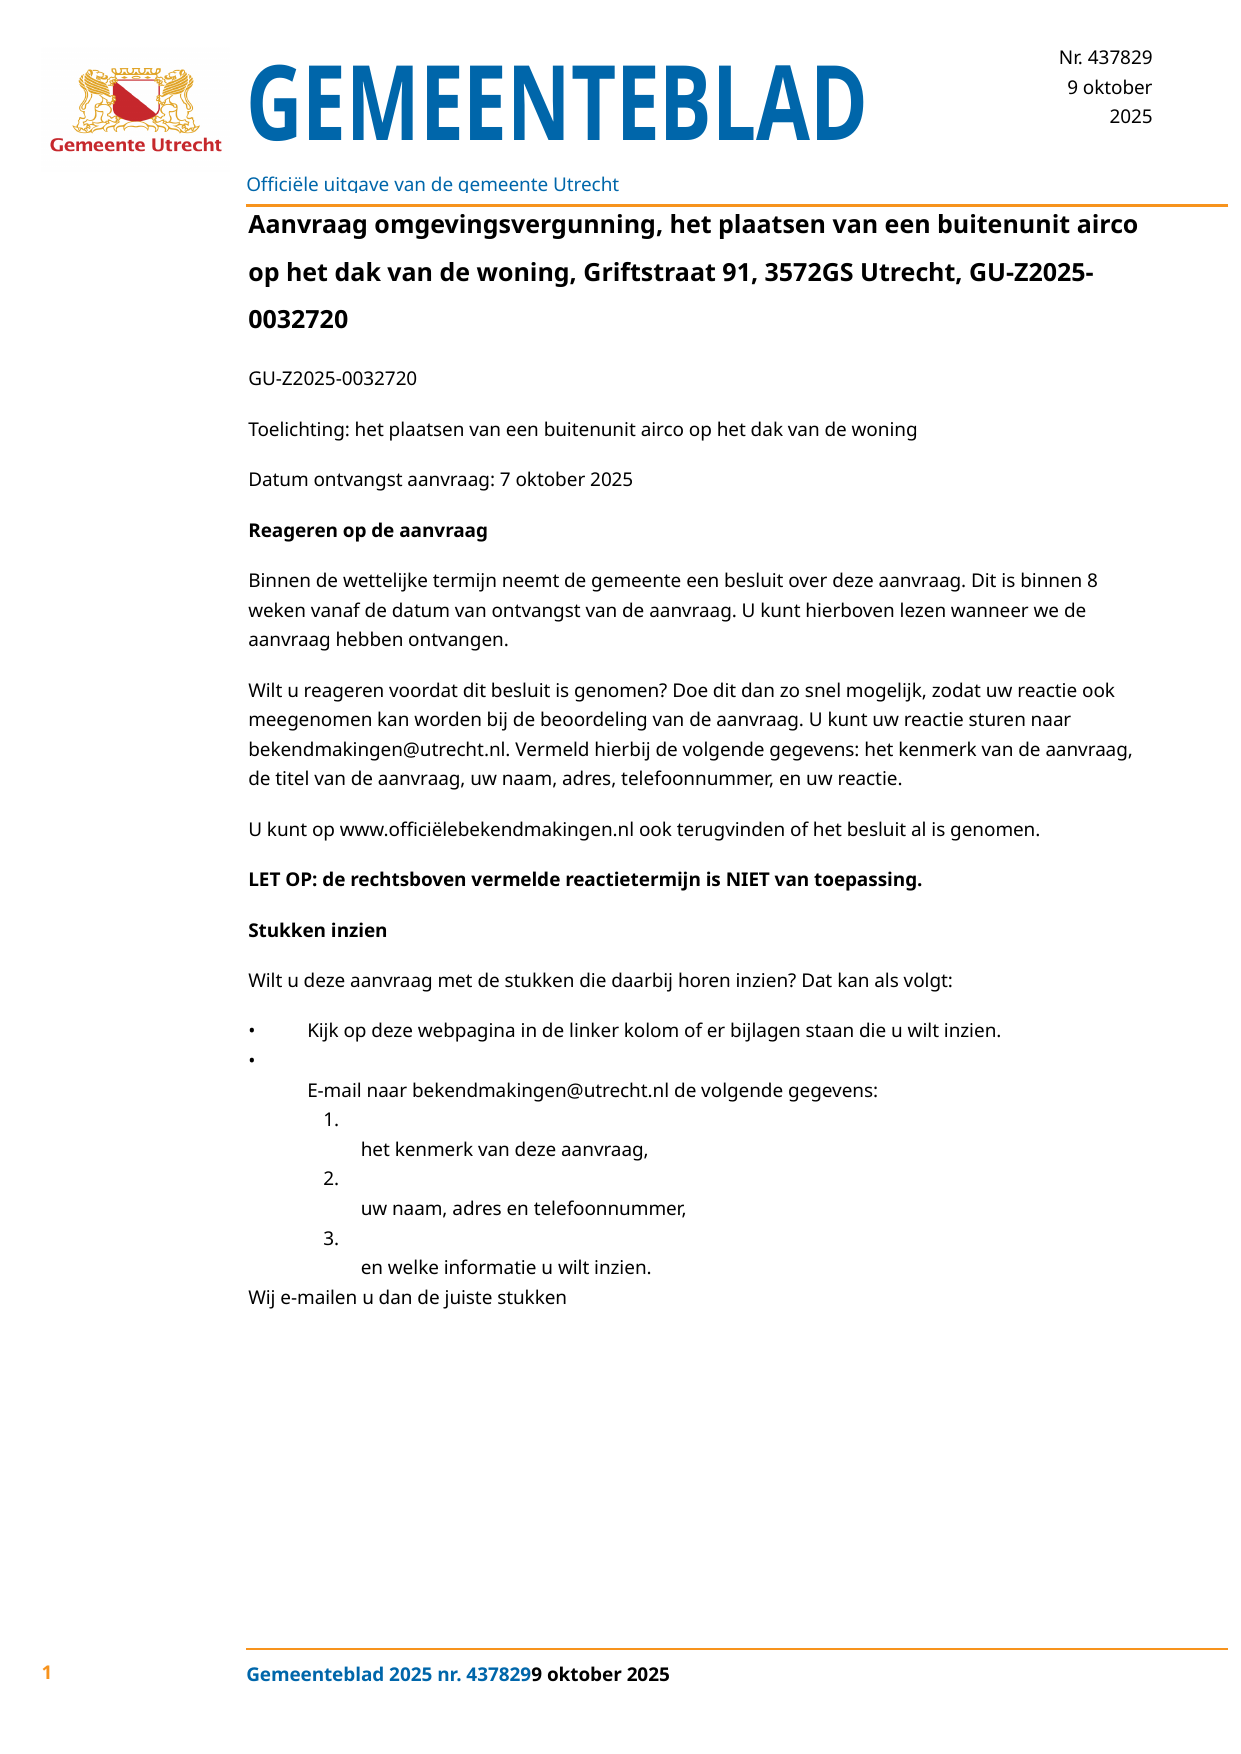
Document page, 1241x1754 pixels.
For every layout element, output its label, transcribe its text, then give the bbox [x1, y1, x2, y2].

text U kunt op www.officiëlebekendmakingen.nl ook terugvinden of het besluit al is genomen. [248, 816, 1152, 842]
list E-mail naar bekendmakingen@utrecht.nl de volgende gegevens: [248, 1077, 1152, 1102]
text Wilt u reageren voordat dit besluit is genomen? Doe dit dan zo snel mogelijk, zodat uw reactie ook meegenomen kan worden bij de beoordeling van de aanvraag. U kunt uw reactie sturen naar bekendmakingen@utrecht.nl. Vermeld hierbij de volgende gegevens: het kenmerk van de aanvraag, de titel van de aanvraag, uw naam, adres, telefoonnummer, en uw reactie. [248, 677, 1152, 791]
text Datum ontvangst aanvraag: 7 oktober 2025 [248, 466, 1152, 492]
list het kenmerk van deze aanvraag, [323, 1136, 1152, 1162]
list uw naam, adres en telefoonnummer, [323, 1195, 1152, 1221]
text Stukken inzien [248, 917, 1152, 942]
text Toelichting: het plaatsen van een buitenunit airco op het dak van de woning [248, 416, 1152, 442]
text Binnen de wettelijke termijn neemt de gemeente een besluit over deze aanvraag. Dit is binnen 8 weken vanaf de datum van ontvangst van de aanvraag. U kunt hierboven lezen wanneer we de aanvraag hebben ontvangen. [248, 567, 1152, 652]
text GU-Z2025-0032720 [248, 366, 1152, 391]
list Kijk op deze webpagina in de linker kolom of er bijlagen staan die u wilt inzien. [248, 1018, 1152, 1043]
text Reageren op de aanvraag [248, 517, 1152, 542]
picture [41, 47, 231, 172]
text LET OP: de rechtsboven vermelde reactietermijn is NIET van toepassing. [248, 866, 1152, 892]
text Wij e-mailen u dan de juiste stukken [248, 1284, 1152, 1309]
text Wilt u deze aanvraag met de stukken die daarbij horen inzien? Dat kan als volgt: [248, 967, 1152, 993]
list en welke informatie u wilt inzien. [323, 1254, 1152, 1280]
text Aanvraag omgevingsvergunning, het plaatsen van een buitenunit airco op het dak van de woning, Griftstraat 91, 3572GS Utrecht, GU-Z2025-0032720 [248, 207, 1152, 336]
